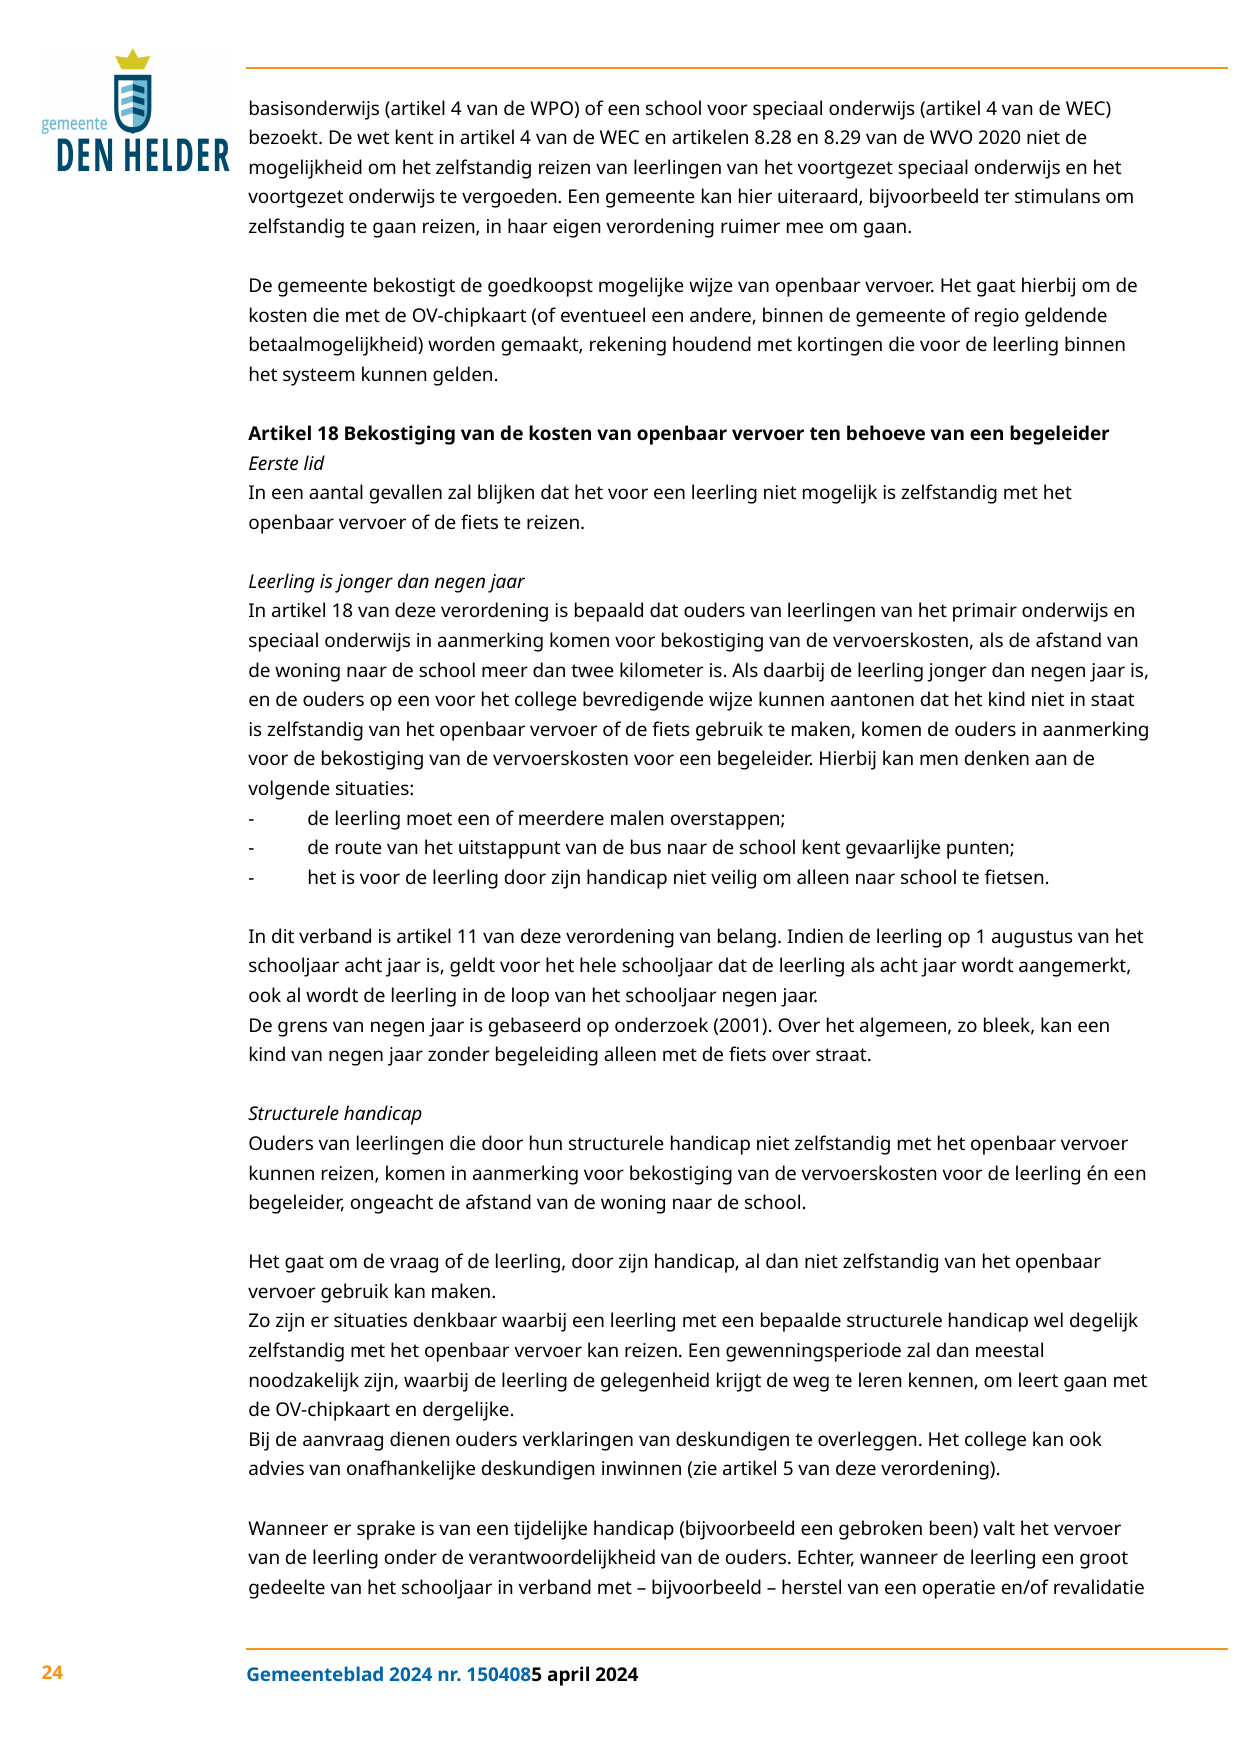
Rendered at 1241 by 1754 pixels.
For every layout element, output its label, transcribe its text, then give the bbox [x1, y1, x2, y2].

text In een aantal gevallen zal blijken dat het voor een leerling niet mogelijk is zelfstandig met het openbaar vervoer of de fiets te reizen. [248, 479, 1152, 535]
text Zo zijn er situaties denkbaar waarbij een leerling met een bepaalde structurele handicap wel degelijk zelfstandig met het openbaar vervoer kan reizen. Een gewenningsperiode zal dan meestal noodzakelijk zijn, waarbij de leerling de gelegenheid krijgt de weg te leren kennen, om leert gaan met de OV-chipkaart en dergelijke. [248, 1308, 1152, 1422]
text Artikel 18 Bekostiging van de kosten van openbaar vervoer ten behoeve van een begeleider [248, 420, 1152, 446]
list de leerling moet een of meerdere malen overstappen; [248, 805, 1152, 831]
list het is voor de leerling door zijn handicap niet veilig om alleen naar school te fietsen. [248, 864, 1152, 890]
picture [100, 154, 106, 172]
text In dit verband is artikel 11 van deze verordening van belang. Indien de leerling op 1 augustus van het schooljaar acht jaar is, geldt voor het hele schooljaar dat de leerling als acht jaar wordt aangemerkt, ook al wordt de leerling in de loop van het schooljaar negen jaar. [248, 923, 1152, 1008]
picture [41, 47, 231, 172]
text De grens van negen jaar is gebaseerd op onderzoek (2001). Over het algemeen, zo bleek, kan een kind van negen jaar zonder begeleiding alleen met de fiets over straat. [248, 1012, 1152, 1067]
list de route van het uitstappunt van de bus naar de school kent gevaarlijke punten; [248, 834, 1152, 860]
text Bij de aanvraag dienen ouders verklaringen van deskundigen te overleggen. Het college kan ook advies van onafhankelijke deskundigen inwinnen (zie artikel 5 van deze verordening). [248, 1426, 1152, 1481]
text Ouders van leerlingen die door hun structurele handicap niet zelfstandig met het openbaar vervoer kunnen reizen, komen in aanmerking voor bekostiging van de vervoerskosten voor de leerling én een begeleider, ongeacht de afstand van de woning naar de school. [248, 1130, 1152, 1215]
text Het gaat om de vraag of de leerling, door zijn handicap, al dan niet zelfstandig van het openbaar vervoer gebruik kan maken. [248, 1248, 1152, 1304]
text Eerste lid [248, 450, 1152, 476]
picture [130, 157, 135, 172]
text In artikel 18 van deze verordening is bepaald dat ouders van leerlingen van het primair onderwijs en speciaal onderwijs in aanmerking komen voor bekostiging van de vervoerskosten, als de afstand van de woning naar de school meer dan twee kilometer is. Als daarbij de leerling jonger dan negen jaar is, en de ouders op een voor het college bevredigende wijze kunnen aantonen dat het kind niet in staat is zelfstandig van het openbaar vervoer of de fiets gebruik te maken, komen de ouders in aanmerking voor de bekostiging van de vervoerskosten voor een begeleider. Hierbij kan men denken aan de volgende situaties: [248, 598, 1152, 801]
text De gemeente bekostigt de goedkoopst mogelijke wijze van openbaar vervoer. Het gaat hierbij om de kosten die met de OV-chipkaart (of eventueel een andere, binnen de gemeente of regio geldende betaalmogelijkheid) worden gemaakt, rekening houdend met kortingen die voor de leerling binnen het systeem kunnen gelden. [248, 272, 1152, 387]
text Leerling is jonger dan negen jaar [248, 568, 1152, 594]
picture [220, 160, 224, 172]
text basisonderwijs (artikel 4 van de WPO) of een school voor speciaal onderwijs (artikel 4 van de WEC) bezoekt. De wet kent in artikel 4 van de WEC en artikelen 8.28 en 8.29 van de WVO 2020 niet de mogelijkheid om het zelfstandig reizen van leerlingen van het voortgezet speciaal onderwijs en het voortgezet onderwijs te vergoeden. Een gemeente kan hier uiteraard, bijvoorbeeld ter stimulans om zelfstandig te gaan reizen, in haar eigen verordening ruimer mee om gaan. [248, 95, 1152, 239]
picture [182, 144, 187, 165]
picture [63, 144, 68, 165]
text Wanneer er sprake is van een tijdelijke handicap (bijvoorbeeld een gebroken been) valt het vervoer van de leerling onder de verantwoordelijkheid van de ouders. Echter, wanneer de leerling een groot gedeelte van het schooljaar in verband met – bijvoorbeeld – herstel van een operatie en/of revalidatie [248, 1515, 1152, 1600]
text Structurele handicap [248, 1101, 1152, 1126]
